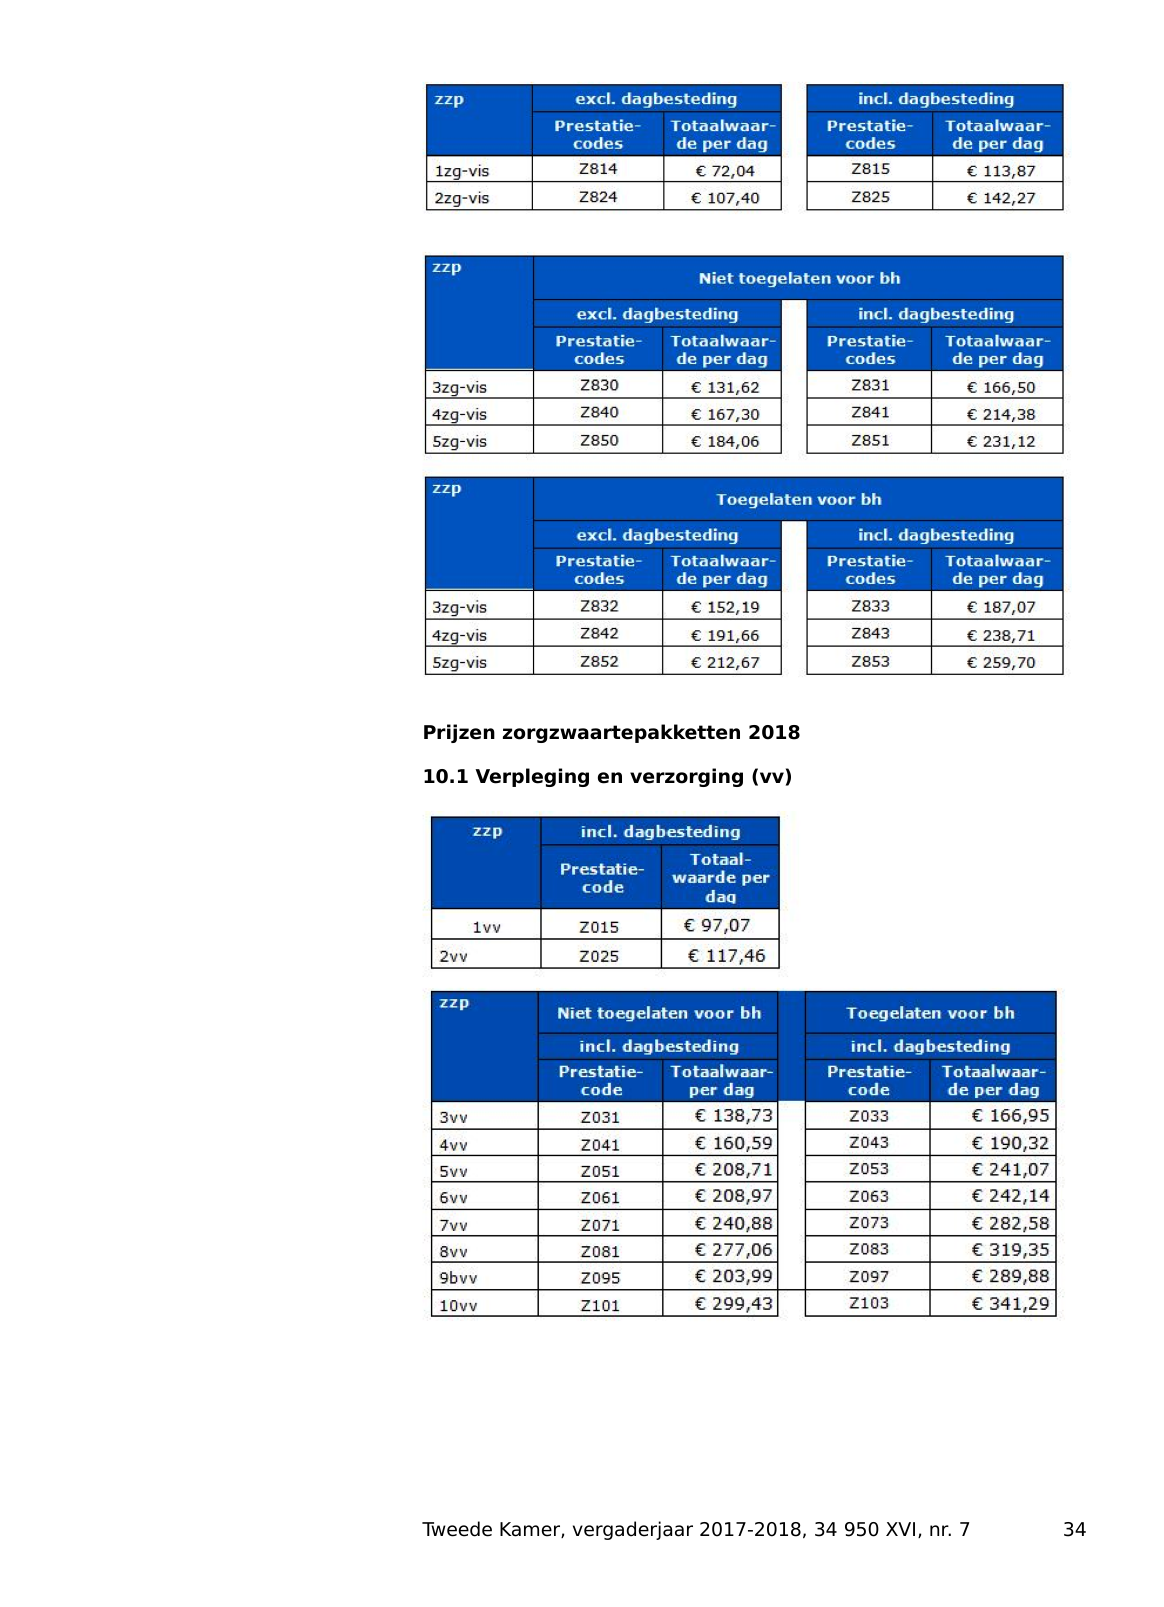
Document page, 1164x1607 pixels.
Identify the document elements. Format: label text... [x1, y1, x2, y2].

subtitle Prijzen zorgzwaartepakketten 2018 [422, 722, 1087, 744]
picture [422, 810, 1072, 1324]
picture [422, 81, 1072, 678]
subtitle 10.1 Verpleging en verzorging (vv) [422, 766, 1087, 788]
